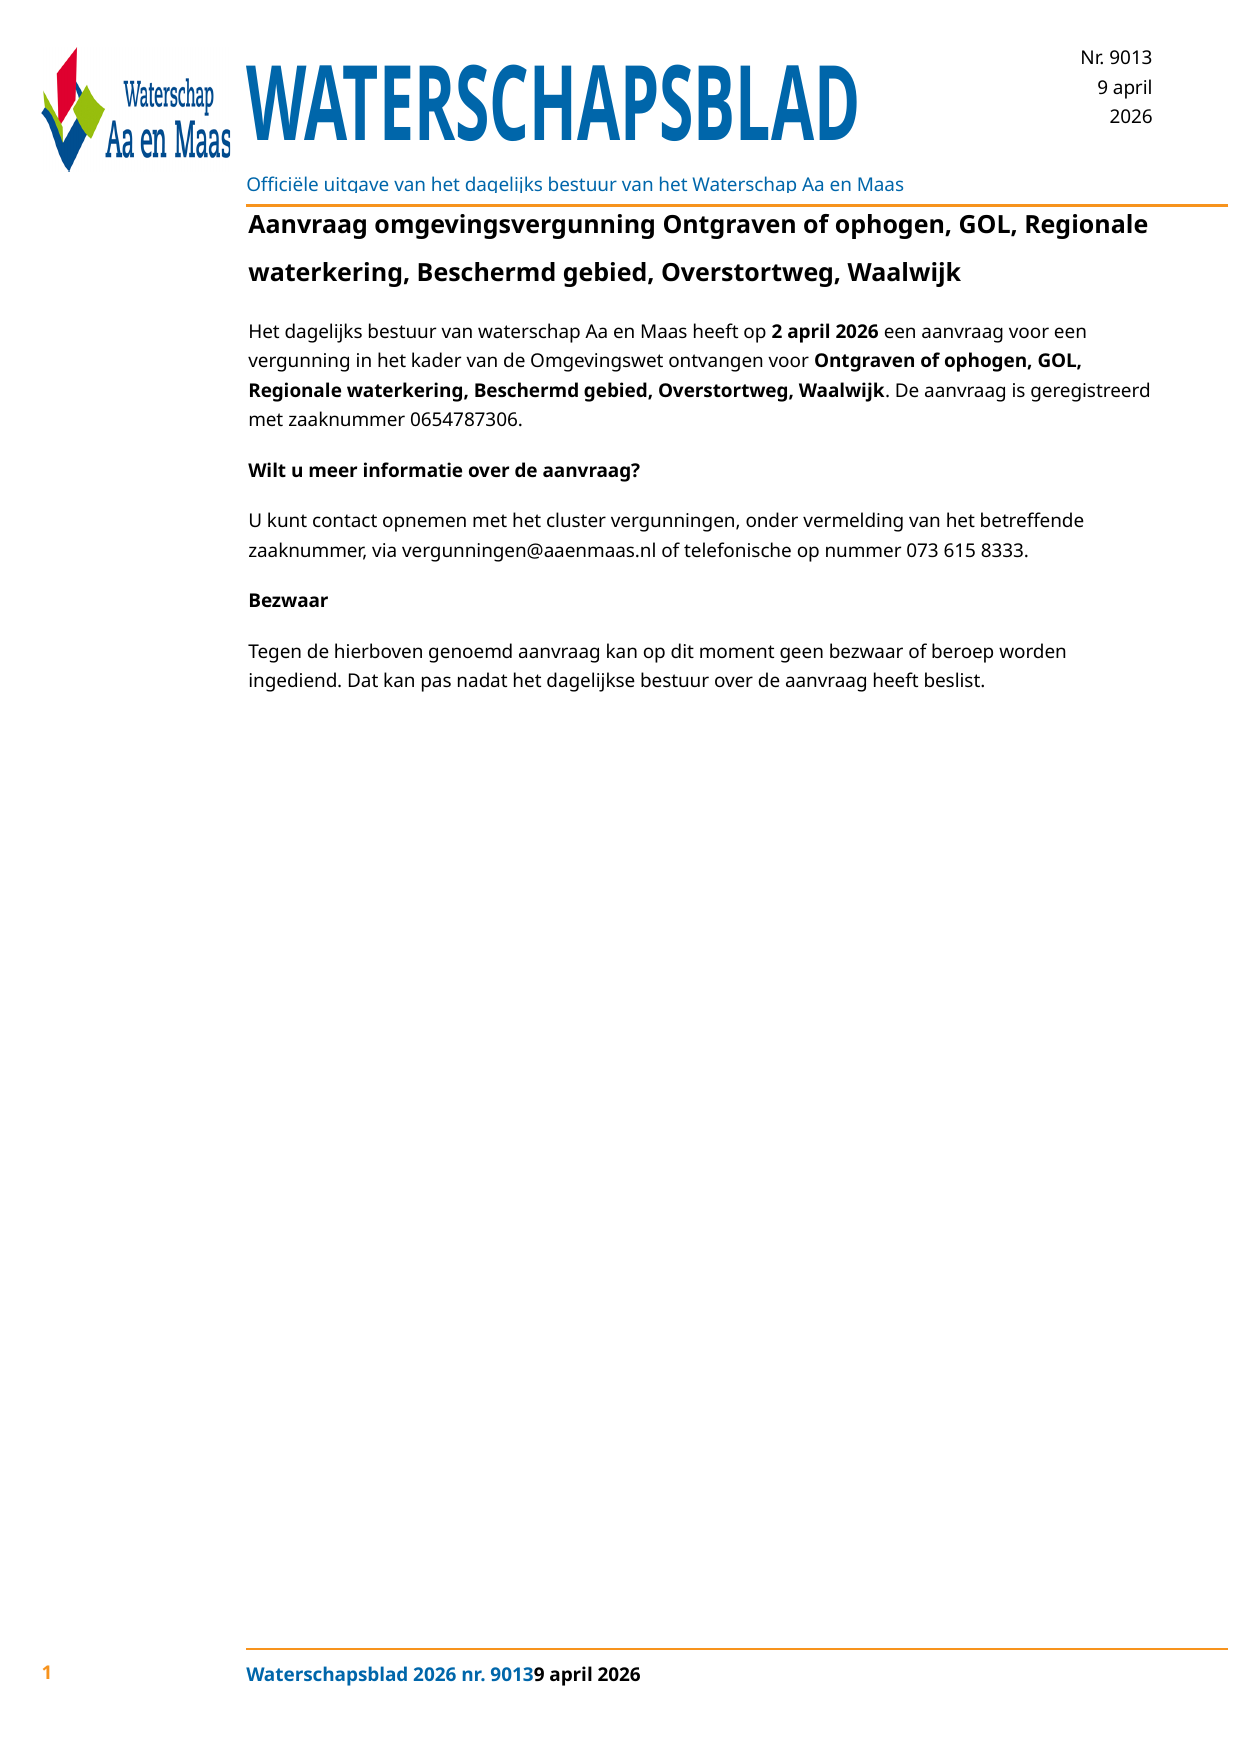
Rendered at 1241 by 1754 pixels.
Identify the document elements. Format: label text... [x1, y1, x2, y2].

text Aanvraag omgevingsvergunning Ontgraven of ophogen, GOL, Regionale waterkering, Beschermd gebied, Overstortweg, Waalwijk [248, 207, 1152, 288]
picture [41, 47, 231, 172]
text Wilt u meer informatie over de aanvraag? [248, 457, 1152, 483]
text Het dagelijks bestuur van waterschap Aa en Maas heeft op 2 april 2026 een aanvraag voor een vergunning in het kader van de Omgevingswet ontvangen voor Ontgraven of ophogen, GOL, Regionale waterkering, Beschermd gebied, Overstortweg, Waalwijk. De aanvraag is geregistreerd met zaaknummer 0654787306. [248, 318, 1152, 432]
text U kunt contact opnemen met het cluster vergunningen, onder vermelding van het betreffende zaaknummer, via vergunningen@aaenmaas.nl of telefonische op nummer 073 615 8333. [248, 507, 1152, 563]
text Tegen de hierboven genoemd aanvraag kan op dit moment geen bezwaar of beroep worden ingediend. Dat kan pas nadat het dagelijkse bestuur over de aanvraag heeft beslist. [248, 638, 1152, 693]
text Bezwaar [248, 587, 1152, 613]
